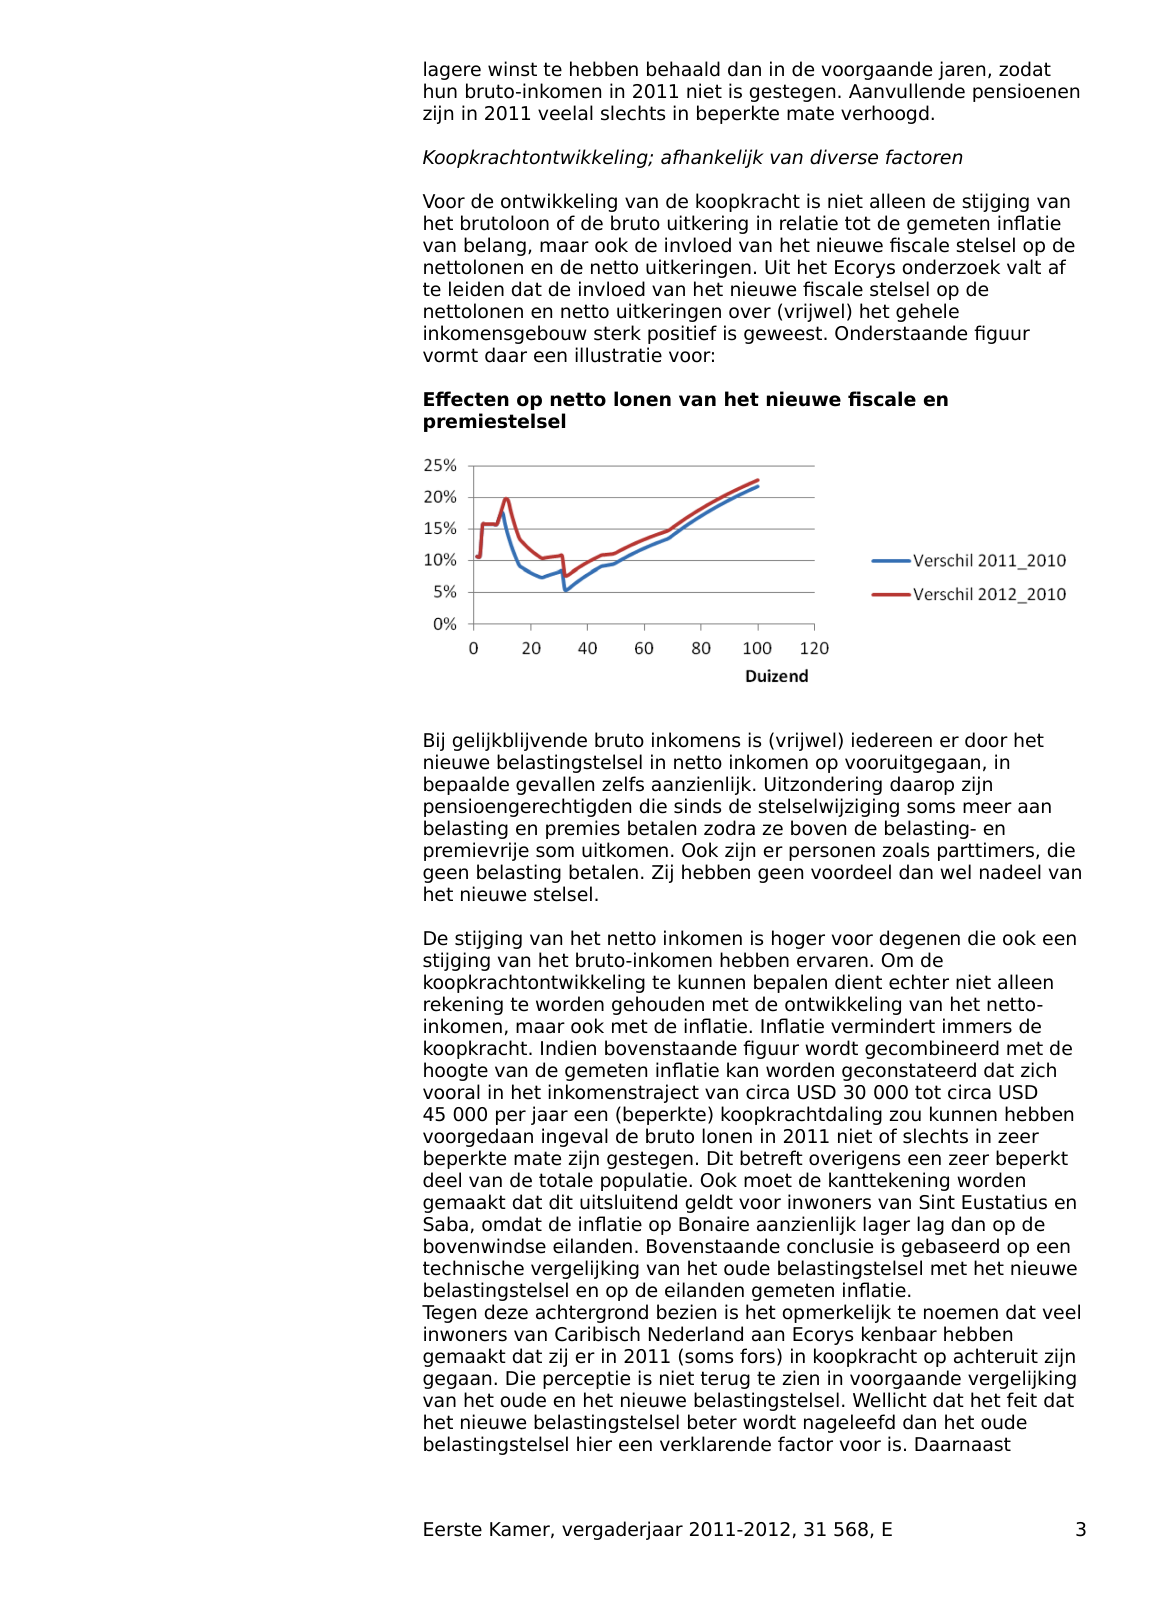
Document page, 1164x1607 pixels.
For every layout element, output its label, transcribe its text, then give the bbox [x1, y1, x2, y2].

subtitle Effecten op netto lonen van het nieuwe fiscale en premiestelsel [422, 389, 1087, 433]
text lagere winst te hebben behaald dan in de voorgaande jaren, zodat hun bruto-inkomen in 2011 niet is gestegen. Aanvullende pensioenen zijn in 2011 veelal slechts in beperkte mate verhoogd. [422, 59, 1087, 125]
text Voor de ontwikkeling van de koopkracht is niet alleen de stijging van het brutoloon of de bruto uitkering in relatie tot de gemeten inflatie van belang, maar ook de invloed van het nieuwe fiscale stelsel op de nettolonen en de netto uitkeringen. Uit het Ecorys onderzoek valt af te leiden dat de invloed van het nieuwe fiscale stelsel op de nettolonen en netto uitkeringen over (vrijwel) het gehele inkomensgebouw sterk positief is geweest. Onderstaande figuur vormt daar een illustratie voor: [422, 191, 1087, 367]
text De stijging van het netto inkomen is hoger voor degenen die ook een stijging van het bruto-inkomen hebben ervaren. Om de koopkrachtontwikkeling te kunnen bepalen dient echter niet alleen rekening te worden gehouden met de ontwikkeling van het netto-inkomen, maar ook met de inflatie. Inflatie vermindert immers de koopkracht. Indien bovenstaande figuur wordt gecombineerd met de hoogte van de gemeten inflatie kan worden geconstateerd dat zich vooral in het inkomenstraject van circa USD 30 000 tot circa USD 45 000 per jaar een (beperkte) koopkrachtdaling zou kunnen hebben voorgedaan ingeval de bruto lonen in 2011 niet of slechts in zeer beperkte mate zijn gestegen. Dit betreft overigens een zeer beperkt deel van de totale populatie. Ook moet de kanttekening worden gemaakt dat dit uitsluitend geldt voor inwoners van Sint Eustatius en Saba, omdat de inflatie op Bonaire aanzienlijk lager lag dan op de bovenwindse eilanden. Bovenstaande conclusie is gebaseerd op een technische vergelijking van het oude belastingstelsel met het nieuwe belastingstelsel en op de eilanden gemeten inflatie. [422, 928, 1087, 1302]
text Bij gelijkblijvende bruto inkomens is (vrijwel) iedereen er door het nieuwe belastingstelsel in netto inkomen op vooruitgegaan, in bepaalde gevallen zelfs aanzienlijk. Uitzondering daarop zijn pensioengerechtigden die sinds de stelselwijziging soms meer aan belasting en premies betalen zodra ze boven de belasting- en premievrije som uitkomen. Ook zijn er personen zoals parttimers, die geen belasting betalen. Zij hebben geen voordeel dan wel nadeel van het nieuwe stelsel. [422, 730, 1087, 906]
subtitle Koopkrachtontwikkeling; afhankelijk van diverse factoren [422, 147, 1087, 169]
text Tegen deze achtergrond bezien is het opmerkelijk te noemen dat veel inwoners van Caribisch Nederland aan Ecorys kenbaar hebben gemaakt dat zij er in 2011 (soms fors) in koopkracht op achteruit zijn gegaan. Die perceptie is niet terug te zien in voorgaande vergelijking van het oude en het nieuwe belastingstelsel. Wellicht dat het feit dat het nieuwe belastingstelsel beter wordt nageleefd dan het oude belastingstelsel hier een verklarende factor voor is. Daarnaast [422, 1302, 1087, 1456]
picture [422, 455, 1072, 686]
